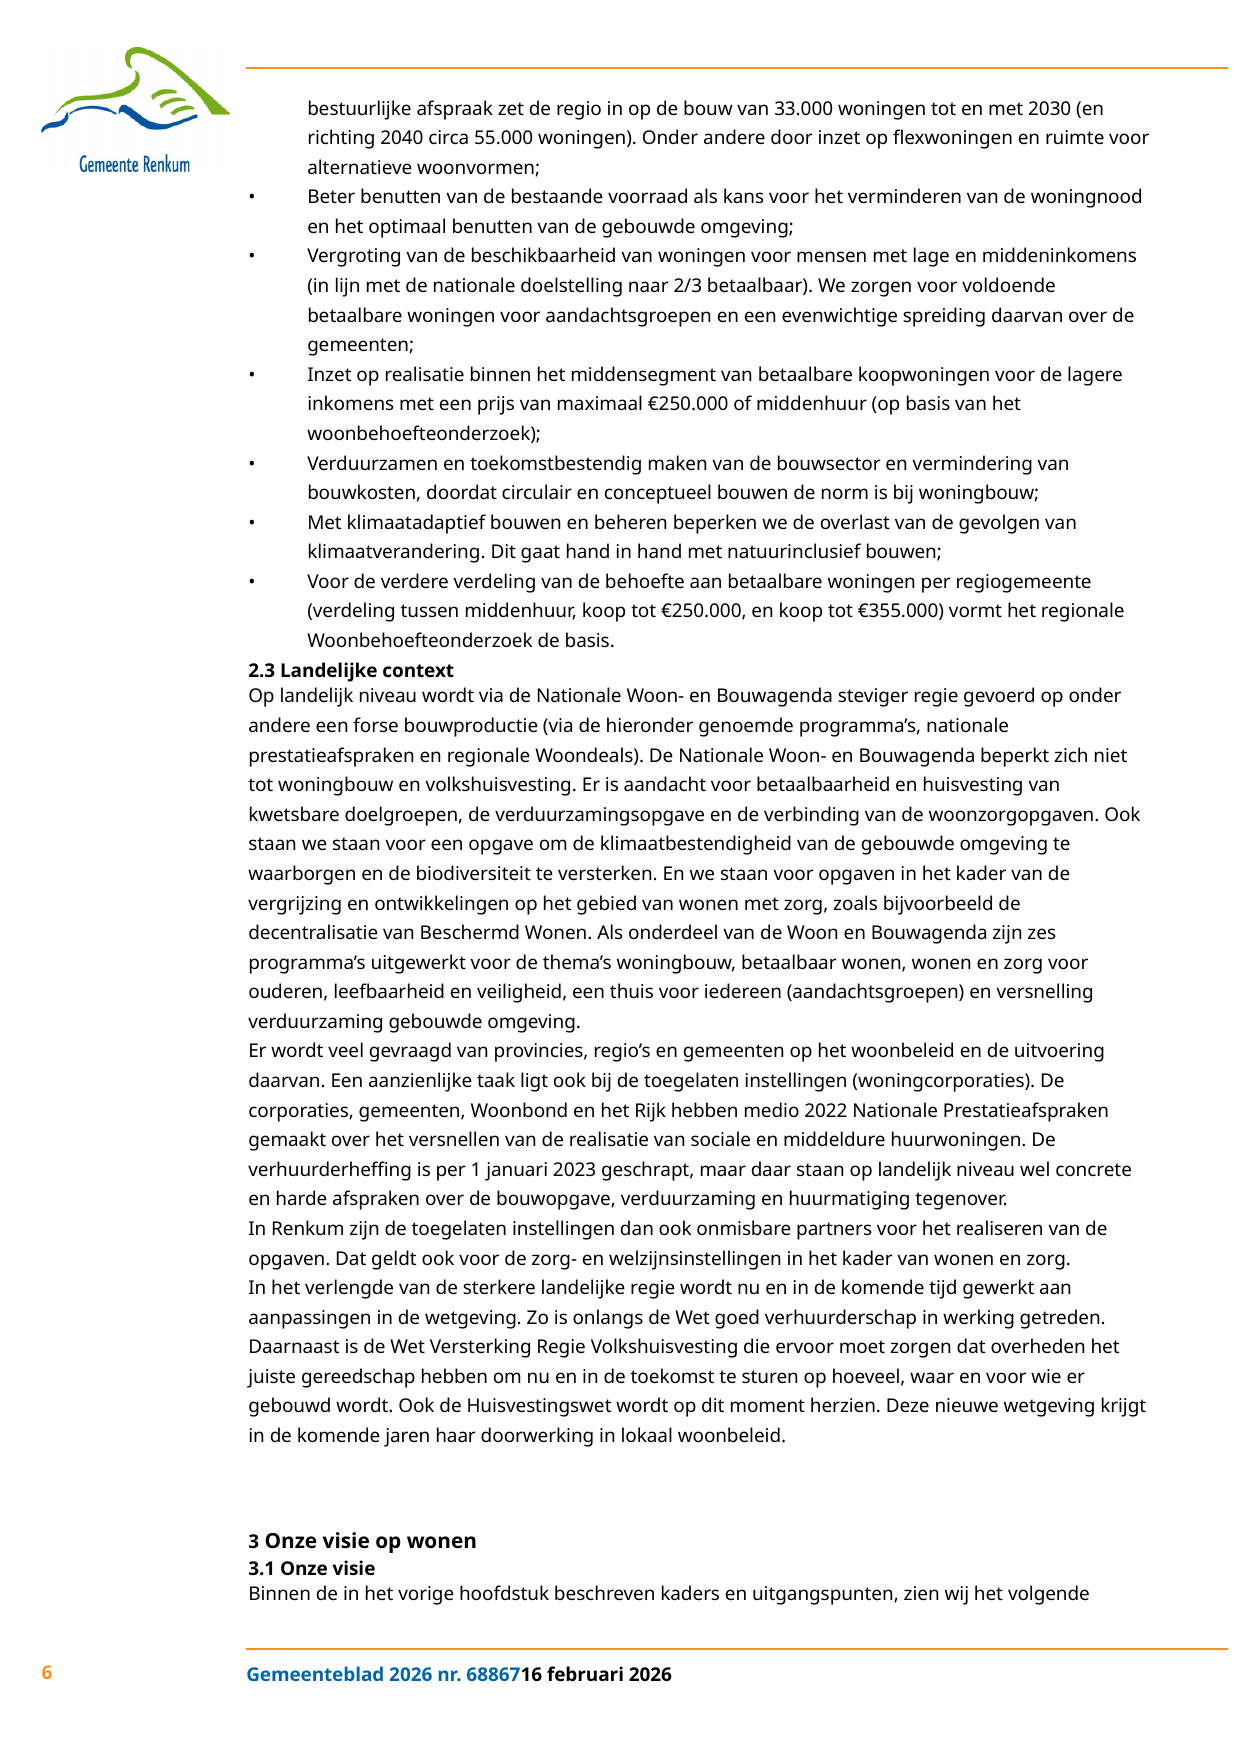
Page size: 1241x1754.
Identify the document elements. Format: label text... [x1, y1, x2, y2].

text 2.3 Landelijke context [248, 657, 1152, 683]
table_header In het verlengde van de sterkere landelijke regie wordt nu en in de komende tijd gewerkt aan aanpassingen in de wetgeving. Zo is onlangs de Wet goed verhuurderschap in werking getreden. Daarnaast is de Wet Versterking Regie Volkshuisvesting die ervoor moet zorgen dat overheden het juiste gereedschap hebben om nu en in de toekomst te sturen op hoeveel, waar en voor wie er gebouwd wordt. Ook de Huisvestingswet wordt op dit moment herzien. Deze nieuwe wetgeving krijgt in de komende jaren haar doorwerking in lokaal woonbeleid. [248, 1274, 1152, 1448]
picture [41, 47, 231, 172]
text Er wordt veel gevraagd van provincies, regio’s en gemeenten op het woonbeleid en de uitvoering daarvan. Een aanzienlijke taak ligt ook bij de toegelaten instellingen (woningcorporaties). De corporaties, gemeenten, Woonbond en het Rijk hebben medio 2022 Nationale Prestatieafspraken gemaakt over het versnellen van de realisatie van sociale en middeldure huurwoningen. De verhuurderheffing is per 1 januari 2023 geschrapt, maar daar staan op landelijk niveau wel concrete en harde afspraken over de bouwopgave, verduurzaming en huurmatiging tegenover. [248, 1038, 1152, 1211]
text 3 Onze visie op wonen [248, 1526, 1152, 1555]
text 3.1 Onze visie [248, 1555, 1152, 1581]
list Met klimaatadaptief bouwen en beheren beperken we de overlast van de gevolgen van klimaatverandering. Dit gaat hand in hand met natuurinclusief bouwen; [248, 509, 1152, 564]
text Op landelijk niveau wordt via de Nationale Woon- en Bouwagenda steviger regie gevoerd op onder andere een forse bouwproductie (via de hieronder genoemde programma’s, nationale prestatieafspraken en regionale Woondeals). De Nationale Woon- en Bouwagenda beperkt zich niet tot woningbouw en volkshuisvesting. Er is aandacht voor betaalbaarheid en huisvesting van kwetsbare doelgroepen, de verduurzamingsopgave en de verbinding van de woonzorgopgaven. Ook staan we staan voor een opgave om de klimaatbestendigheid van de gebouwde omgeving te waarborgen en de biodiversiteit te versterken. En we staan voor opgaven in het kader van de vergrijzing en ontwikkelingen op het gebied van wonen met zorg, zoals bijvoorbeeld de decentralisatie van Beschermd Wonen. Als onderdeel van de Woon en Bouwagenda zijn zes programma’s uitgewerkt voor de thema’s woningbouw, betaalbaar wonen, wonen en zorg voor ouderen, leefbaarheid en veiligheid, een thuis voor iedereen (aandachtsgroepen) en versnelling verduurzaming gebouwde omgeving. [248, 683, 1152, 1034]
list Voor de verdere verdeling van de behoefte aan betaalbare woningen per regiogemeente (verdeling tussen middenhuur, koop tot €250.000, en koop tot €355.000) vormt het regionale Woonbehoefteonderzoek de basis. [248, 568, 1152, 653]
text In Renkum zijn de toegelaten instellingen dan ook onmisbare partners voor het realiseren van de opgaven. Dat geldt ook voor de zorg- en welzijnsinstellingen in het kader van wonen en zorg. [248, 1215, 1152, 1270]
list Verduurzamen en toekomstbestendig maken van de bouwsector en vermindering van bouwkosten, doordat circulair en conceptueel bouwen de norm is bij woningbouw; [248, 450, 1152, 505]
list bestuurlijke afspraak zet de regio in op de bouw van 33.000 woningen tot en met 2030 (en richting 2040 circa 55.000 woningen). Onder andere door inzet op flexwoningen en ruimte voor alternatieve woonvormen; [248, 95, 1152, 180]
list Inzet op realisatie binnen het middensegment van betaalbare koopwoningen voor de lagere inkomens met een prijs van maximaal €250.000 of middenhuur (op basis van het woonbehoefteonderzoek); [248, 361, 1152, 446]
list Beter benutten van de bestaande voorraad als kans voor het verminderen van de woningnood en het optimaal benutten van de gebouwde omgeving; [248, 183, 1152, 239]
list Vergroting van de beschikbaarheid van woningen voor mensen met lage en middeninkomens (in lijn met de nationale doelstelling naar 2/3 betaalbaar). We zorgen voor voldoende betaalbare woningen voor aandachtsgroepen en een evenwichtige spreiding daarvan over de gemeenten; [248, 243, 1152, 357]
text Binnen de in het vorige hoofdstuk beschreven kaders en uitgangspunten, zien wij het volgende [248, 1581, 1152, 1606]
